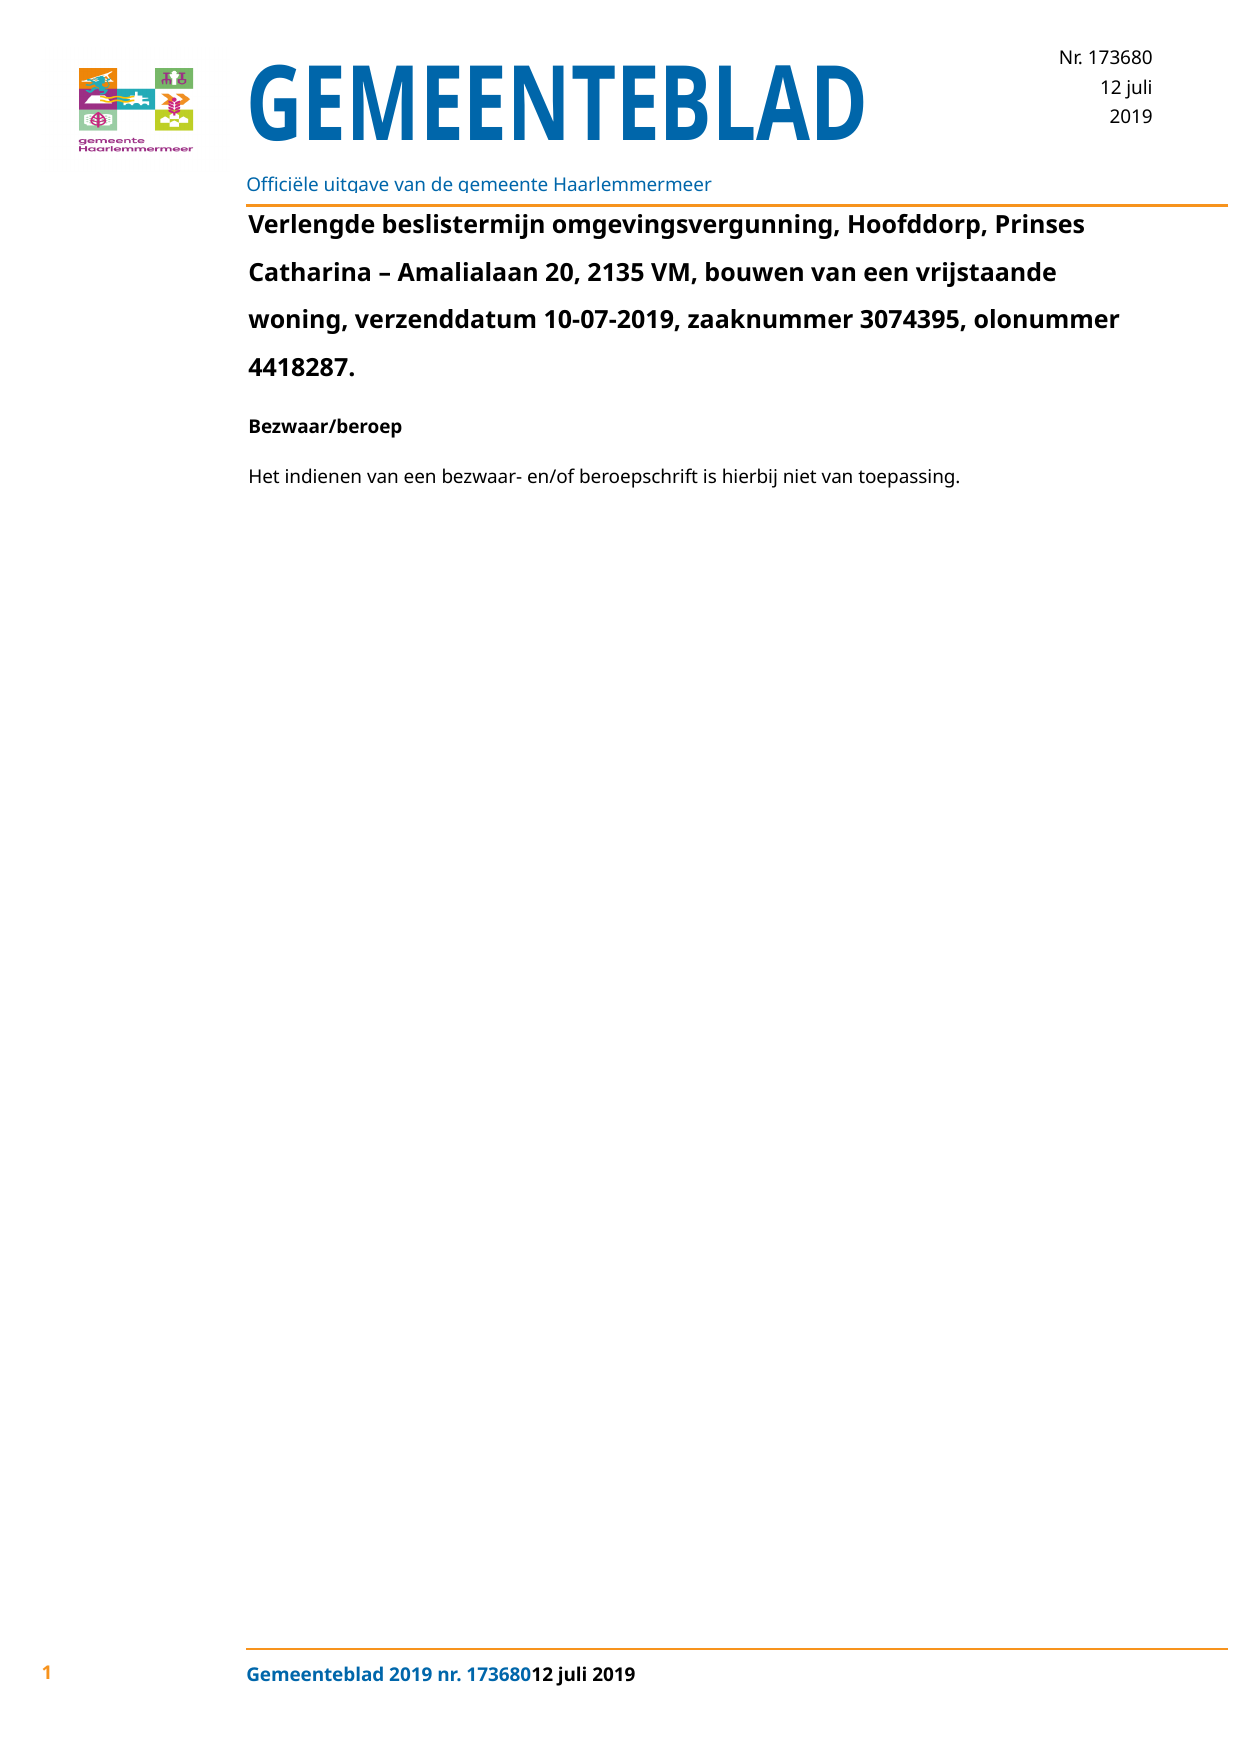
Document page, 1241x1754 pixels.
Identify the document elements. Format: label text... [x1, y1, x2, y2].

picture [41, 47, 231, 172]
text Verlengde beslistermijn omgevingsvergunning, Hoofddorp, Prinses Catharina – Amalialaan 20, 2135 VM, bouwen van een vrijstaande woning, verzenddatum 10-07-2019, zaaknummer 3074395, olonummer 4418287. [248, 207, 1152, 384]
text Bezwaar/beroep [248, 413, 1152, 439]
text Het indienen van een bezwaar- en/of beroepschrift is hierbij niet van toepassing. [248, 463, 1152, 489]
